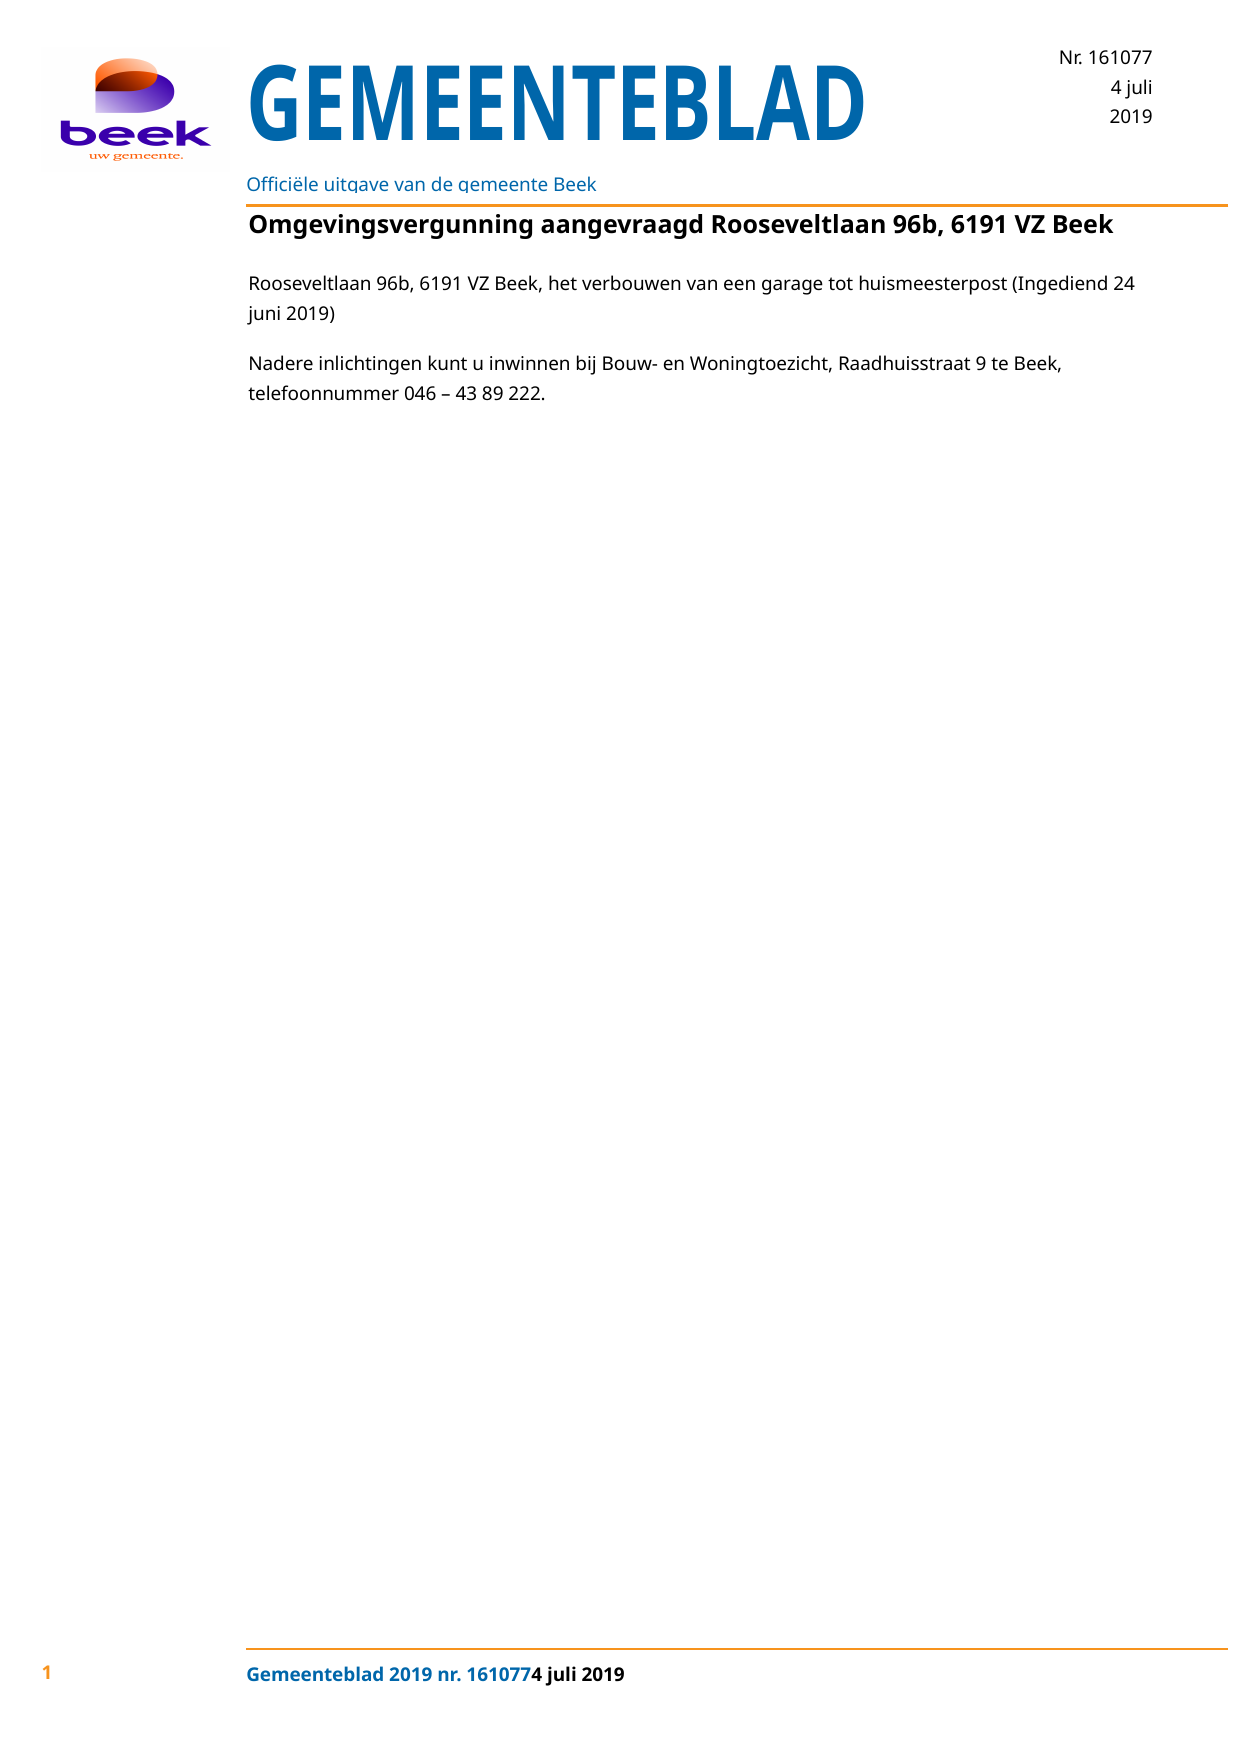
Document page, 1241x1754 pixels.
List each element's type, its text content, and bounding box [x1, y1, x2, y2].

text Nadere inlichtingen kunt u inwinnen bij Bouw- en Woningtoezicht, Raadhuisstraat 9 te Beek, telefoonnummer 046 – 43 89 222. [248, 350, 1152, 406]
picture [41, 47, 231, 172]
text Rooseveltlaan 96b, 6191 VZ Beek, het verbouwen van een garage tot huismeesterpost (Ingediend 24 juni 2019) [248, 270, 1152, 326]
text Omgevingsvergunning aangevraagd Rooseveltlaan 96b, 6191 VZ Beek [248, 207, 1152, 241]
